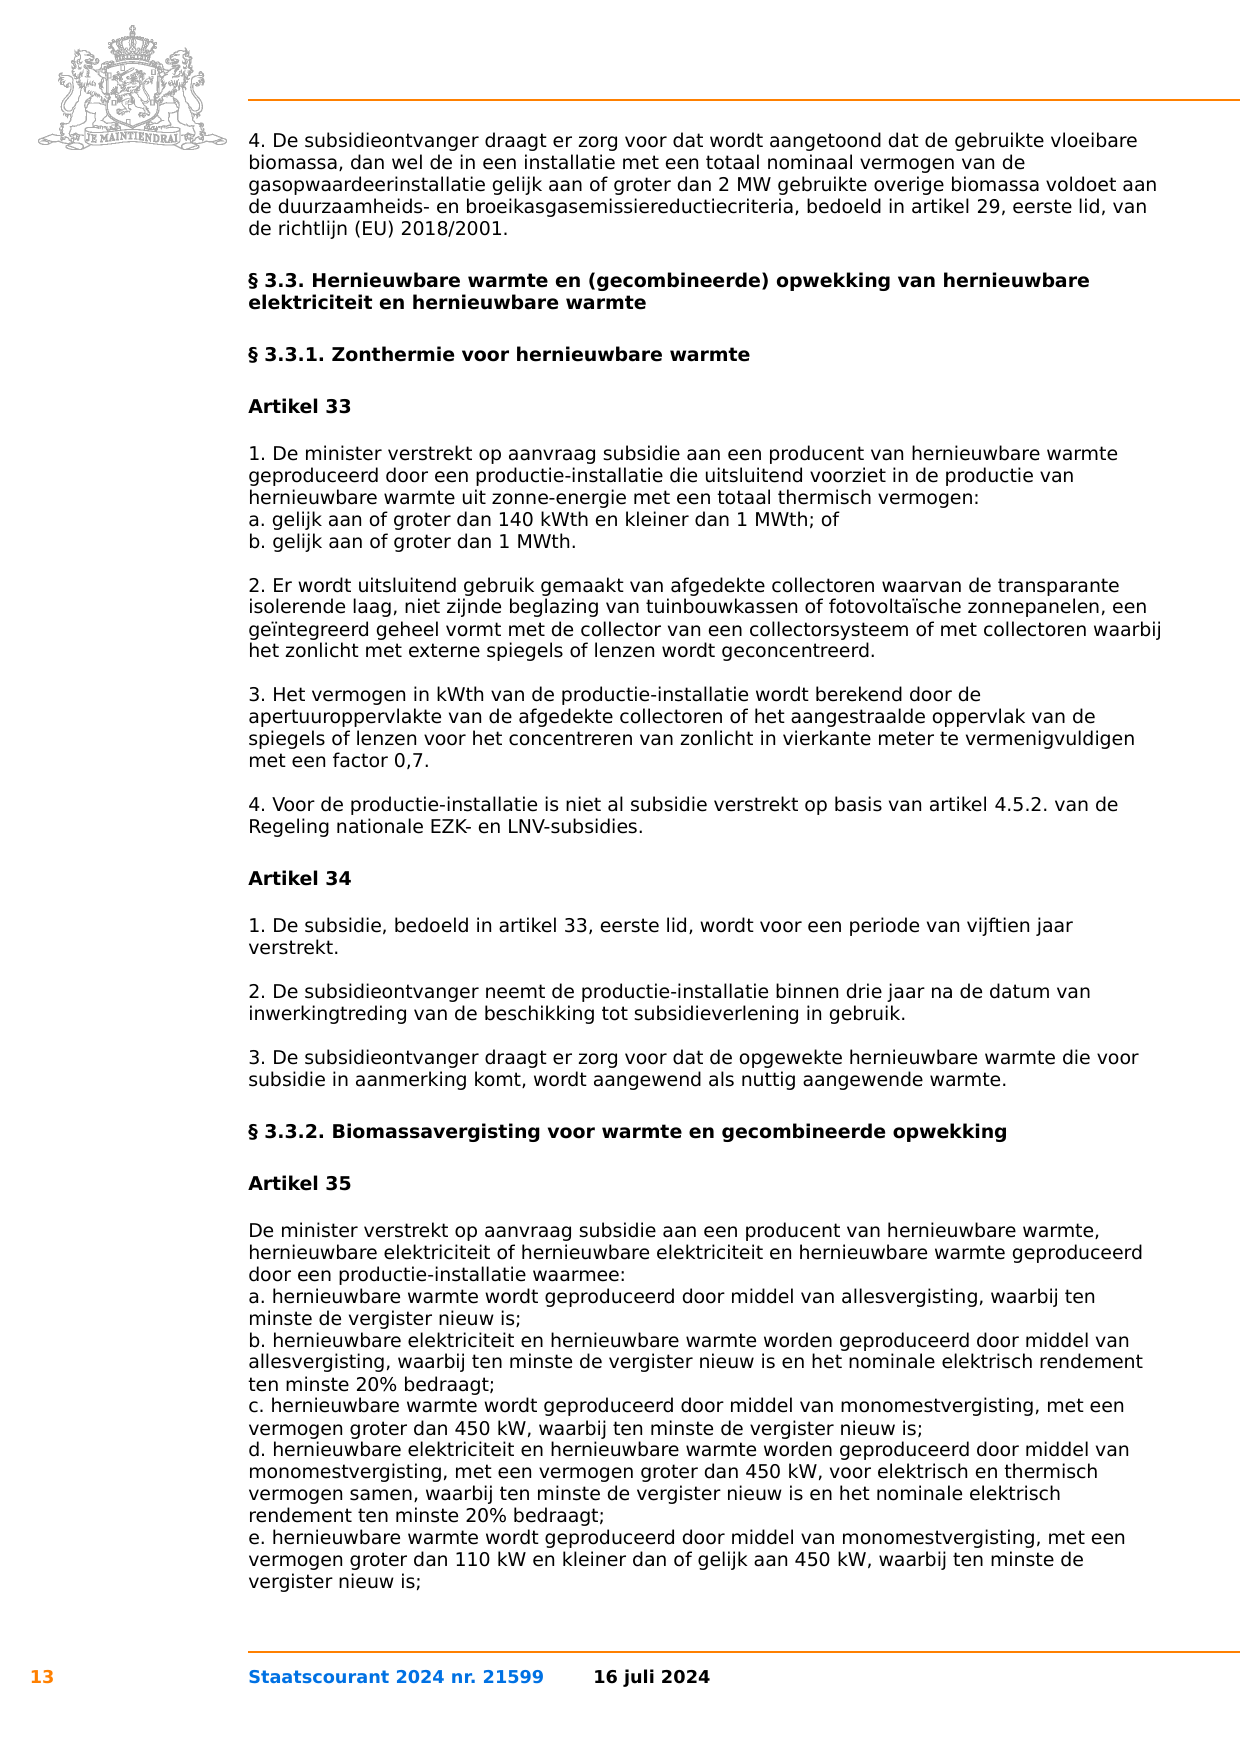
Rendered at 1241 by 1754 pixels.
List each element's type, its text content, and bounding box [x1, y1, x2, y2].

text De minister verstrekt op aanvraag subsidie aan een producent van hernieuwbare warmte, hernieuwbare elektriciteit of hernieuwbare elektriciteit en hernieuwbare warmte geproduceerd door een productie-installatie waarmee: [248, 1219, 1163, 1286]
text b. hernieuwbare elektriciteit en hernieuwbare warmte worden geproduceerd door middel van allesvergisting, waarbij ten minste de vergister nieuw is en het nominale elektrisch rendement ten minste 20% bedraagt; [248, 1329, 1163, 1395]
text 2. De subsidieontvanger neemt de productie-installatie binnen drie jaar na de datum van inwerkingtreding van de beschikking tot subsidieverlening in gebruik. [248, 981, 1163, 1025]
subtitle Artikel 35 [248, 1173, 1163, 1194]
text 3. Het vermogen in kWth van de productie-installatie wordt berekend door de apertuuroppervlakte van de afgedekte collectoren of het aangestraalde oppervlak van de spiegels of lenzen voor het concentreren van zonlicht in vierkante meter te vermenigvuldigen met een factor 0,7. [248, 684, 1163, 772]
text 1. De subsidie, bedoeld in artikel 33, eerste lid, wordt voor een periode van vijftien jaar verstrekt. [248, 915, 1163, 959]
picture [38, 25, 227, 150]
text b. gelijk aan of groter dan 1 MWth. [248, 531, 1163, 553]
subtitle § 3.3. Hernieuwbare warmte en (gecombineerde) opwekking van hernieuwbare elektriciteit en hernieuwbare warmte [248, 270, 1163, 314]
subtitle § 3.3.1. Zonthermie voor hernieuwbare warmte [248, 344, 1163, 366]
text 4. Voor de productie-installatie is niet al subsidie verstrekt op basis van artikel 4.5.2. van de Regeling nationale EZK- en LNV-subsidies. [248, 794, 1163, 838]
subtitle Artikel 33 [248, 396, 1163, 418]
text d. hernieuwbare elektriciteit en hernieuwbare warmte worden geproduceerd door middel van monomestvergisting, met een vermogen groter dan 450 kW, voor elektrisch en thermisch vermogen samen, waarbij ten minste de vergister nieuw is en het nominale elektrisch rendement ten minste 20% bedraagt; [248, 1439, 1163, 1527]
text 2. Er wordt uitsluitend gebruik gemaakt van afgedekte collectoren waarvan de transparante isolerende laag, niet zijnde beglazing van tuinbouwkassen of fotovoltaïsche zonnepanelen, een geïntegreerd geheel vormt met de collector van een collectorsysteem of met collectoren waarbij het zonlicht met externe spiegels of lenzen wordt geconcentreerd. [248, 574, 1163, 662]
text a. hernieuwbare warmte wordt geproduceerd door middel van allesvergisting, waarbij ten minste de vergister nieuw is; [248, 1286, 1163, 1329]
subtitle Artikel 34 [248, 868, 1163, 890]
text 4. De subsidieontvanger draagt er zorg voor dat wordt aangetoond dat de gebruikte vloeibare biomassa, dan wel de in een installatie met een totaal nominaal vermogen van de gasopwaardeerinstallatie gelijk aan of groter dan 2 MW gebruikte overige biomassa voldoet aan de duurzaamheids- en broeikasgasemissiereductiecriteria, bedoeld in artikel 29, eerste lid, van de richtlijn (EU) 2018/2001. [248, 130, 1163, 240]
text c. hernieuwbare warmte wordt geproduceerd door middel van monomestvergisting, met een vermogen groter dan 450 kW, waarbij ten minste de vergister nieuw is; [248, 1395, 1163, 1439]
text 3. De subsidieontvanger draagt er zorg voor dat de opgewekte hernieuwbare warmte die voor subsidie in aanmerking komt, wordt aangewend als nuttig aangewende warmte. [248, 1047, 1163, 1091]
text 1. De minister verstrekt op aanvraag subsidie aan een producent van hernieuwbare warmte geproduceerd door een productie-installatie die uitsluitend voorziet in de productie van hernieuwbare warmte uit zonne-energie met een totaal thermisch vermogen: [248, 443, 1163, 509]
text e. hernieuwbare warmte wordt geproduceerd door middel van monomestvergisting, met een vermogen groter dan 110 kW en kleiner dan of gelijk aan 450 kW, waarbij ten minste de vergister nieuw is; [248, 1527, 1163, 1593]
subtitle § 3.3.2. Biomassavergisting voor warmte en gecombineerde opwekking [248, 1121, 1163, 1143]
text a. gelijk aan of groter dan 140 kWth en kleiner dan 1 MWth; of [248, 509, 1163, 531]
